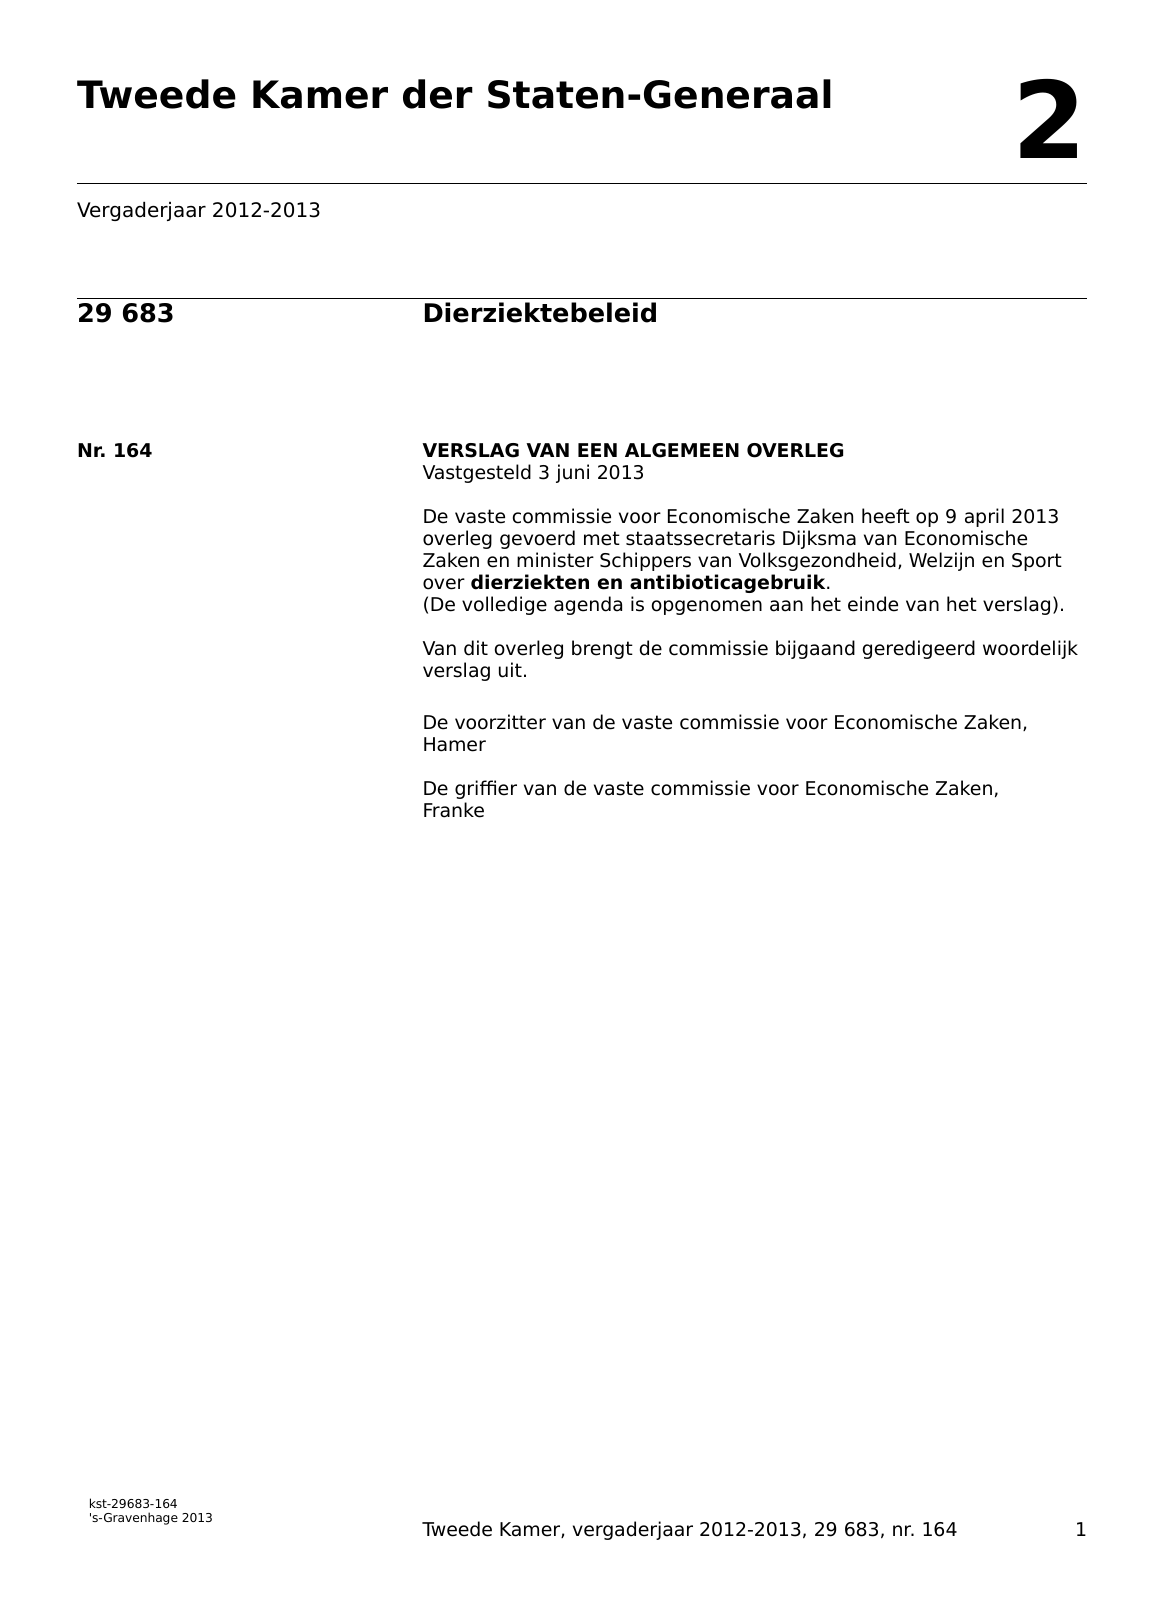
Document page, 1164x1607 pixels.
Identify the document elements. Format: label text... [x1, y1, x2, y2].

text De vaste commissie voor Economische Zaken heeft op 9 april 2013 overleg gevoerd met staatssecretaris Dijksma van Economische Zaken en minister Schippers van Volksgezondheid, Welzijn en Sport over dierziekten en antibioticagebruik. [422, 506, 1087, 594]
table_header Tweede Kamer der Staten-Generaal [77, 59, 886, 183]
text De griffier van de vaste commissie voor Economische Zaken, Franke [422, 778, 1087, 822]
text 's-Gravenhage 2013 [88, 1511, 323, 1525]
text kst-29683-164 [88, 1497, 323, 1511]
subtitle 29 683 Dierziektebeleid [77, 299, 1087, 329]
text Vastgesteld 3 juni 2013 [422, 462, 1087, 484]
text (De volledige agenda is opgenomen aan het einde van het verslag). [422, 594, 1087, 616]
text Van dit overleg brengt de commissie bijgaand geredigeerd woordelijk verslag uit. [422, 638, 1087, 682]
table_header 2 [886, 59, 1087, 183]
subtitle Nr. 164 VERSLAG VAN EEN ALGEMEEN OVERLEG [77, 440, 1087, 462]
text De voorzitter van de vaste commissie voor Economische Zaken, Hamer [422, 712, 1087, 756]
table_cell Vergaderjaar 2012-2013 [77, 184, 1087, 298]
